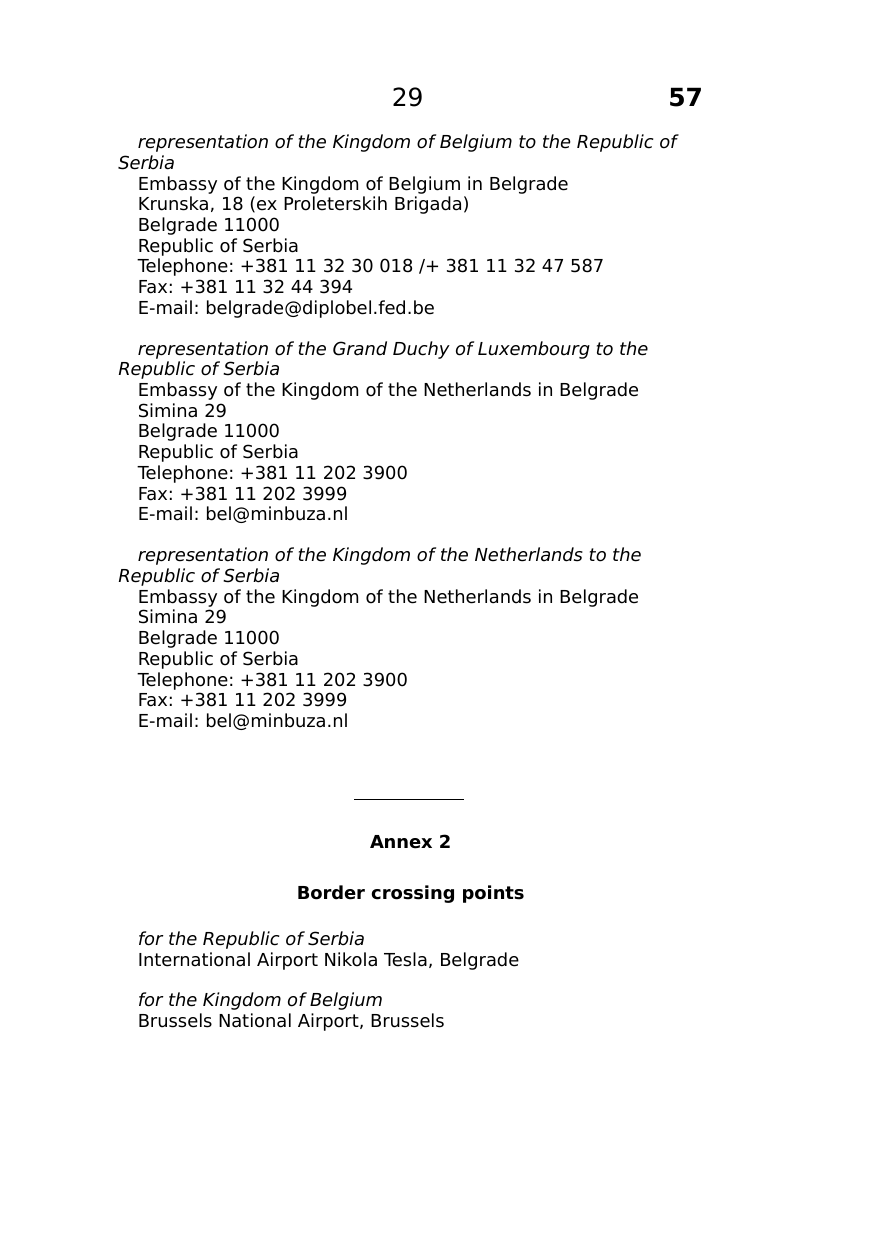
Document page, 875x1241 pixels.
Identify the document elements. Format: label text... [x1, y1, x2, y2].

text Krunska, 18 (ex Proleterskih Brigada) [118, 194, 703, 215]
text Telephone: +381 11 202 3900 [118, 669, 703, 690]
text Fax: +381 11 32 44 394 [118, 277, 703, 298]
text Republic of Serbia [118, 442, 703, 463]
text Belgrade 11000 [118, 421, 703, 442]
text Brussels National Airport, Brussels [118, 1011, 703, 1032]
text Republic of Serbia [118, 649, 703, 669]
text International Airport Nikola Tesla, Belgrade [118, 949, 703, 970]
text Simina 29 [118, 401, 703, 421]
subtitle Annex 2 [118, 832, 703, 853]
text E-mail: bel@minbuza.nl [118, 711, 703, 732]
text representation of the Kingdom of Belgium to the Republic of Serbia [118, 132, 703, 173]
text Belgrade 11000 [118, 215, 703, 236]
text for the Republic of Serbia [118, 929, 703, 949]
text Embassy of the Kingdom of the Netherlands in Belgrade [118, 586, 703, 607]
text Republic of Serbia [118, 236, 703, 256]
text representation of the Kingdom of the Netherlands to the Republic of Serbia [118, 545, 703, 586]
text Simina 29 [118, 607, 703, 628]
text Embassy of the Kingdom of Belgium in Belgrade [118, 173, 703, 194]
text Fax: +381 11 202 3999 [118, 690, 703, 711]
subtitle Border crossing points [118, 883, 703, 904]
text Fax: +381 11 202 3999 [118, 483, 703, 504]
text E-mail: bel@minbuza.nl [118, 504, 703, 525]
text Telephone: +381 11 202 3900 [118, 463, 703, 483]
text Belgrade 11000 [118, 628, 703, 649]
text representation of the Grand Duchy of Luxembourg to the Republic of Serbia [118, 338, 703, 380]
text E-mail: belgrade@diplobel.fed.be [118, 298, 703, 318]
text Telephone: +381 11 32 30 018 /+ 381 11 32 47 587 [118, 256, 703, 277]
text Embassy of the Kingdom of the Netherlands in Belgrade [118, 380, 703, 401]
text for the Kingdom of Belgium [118, 990, 703, 1011]
